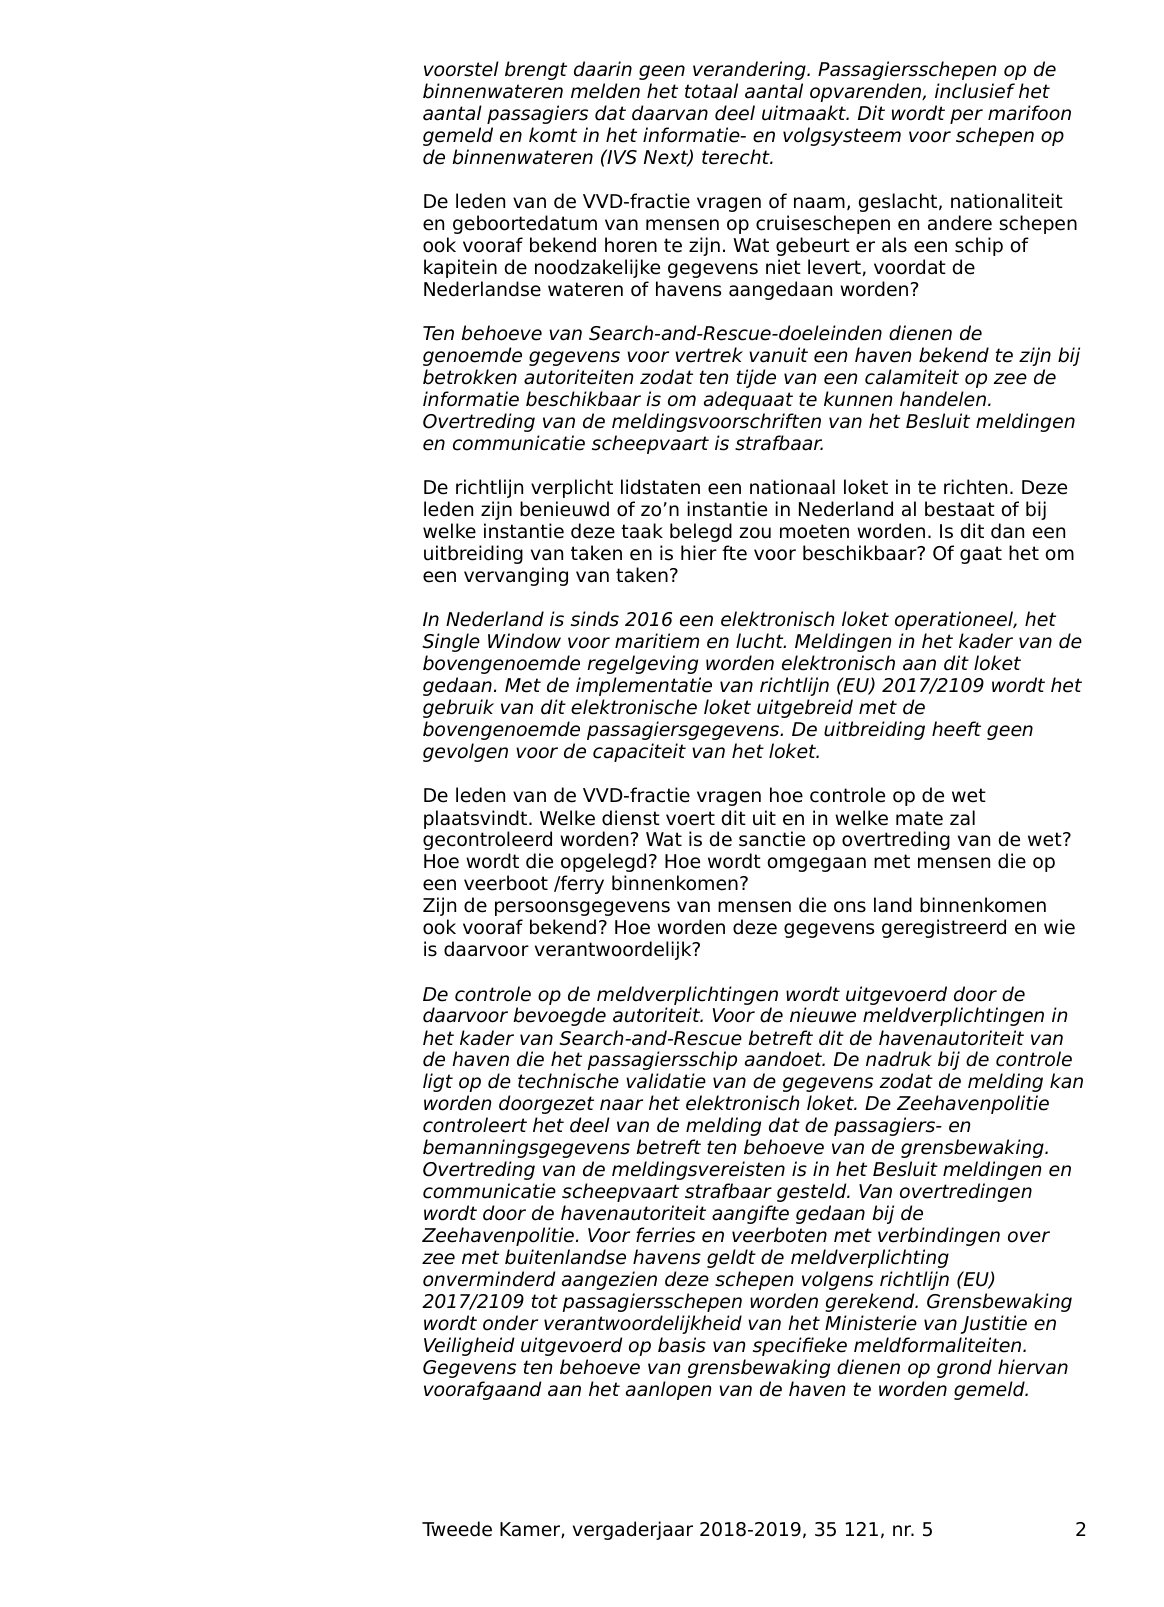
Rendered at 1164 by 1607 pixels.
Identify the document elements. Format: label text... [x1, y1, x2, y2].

text voorstel brengt daarin geen verandering. Passagiersschepen op de binnenwateren melden het totaal aantal opvarenden, inclusief het aantal passagiers dat daarvan deel uitmaakt. Dit wordt per marifoon gemeld en komt in het informatie- en volgsysteem voor schepen op de binnenwateren (IVS Next) terecht. [422, 59, 1087, 169]
text Overtreding van de meldingsvereisten is in het Besluit meldingen en communicatie scheepvaart strafbaar gesteld. Van overtredingen wordt door de havenautoriteit aangifte gedaan bij de Zeehavenpolitie. Voor ferries en veerboten met verbindingen over zee met buitenlandse havens geldt de meldverplichting onverminderd aangezien deze schepen volgens richtlijn (EU) 2017/2109 tot passagiersschepen worden gerekend. Grensbewaking wordt onder verantwoordelijkheid van het Ministerie van Justitie en Veiligheid uitgevoerd op basis van specifieke meldformaliteiten. Gegevens ten behoeve van grensbewaking dienen op grond hiervan voorafgaand aan het aanlopen van de haven te worden gemeld. [422, 1159, 1087, 1401]
text De controle op de meldverplichtingen wordt uitgevoerd door de daarvoor bevoegde autoriteit. Voor de nieuwe meldverplichtingen in het kader van Search-and-Rescue betreft dit de havenautoriteit van de haven die het passagiersschip aandoet. De nadruk bij de controle ligt op de technische validatie van de gegevens zodat de melding kan worden doorgezet naar het elektronisch loket. De Zeehavenpolitie controleert het deel van de melding dat de passagiers- en bemanningsgegevens betreft ten behoeve van de grensbewaking. [422, 983, 1087, 1159]
text De richtlijn verplicht lidstaten een nationaal loket in te richten. Deze leden zijn benieuwd of zo’n instantie in Nederland al bestaat of bij welke instantie deze taak belegd zou moeten worden. Is dit dan een uitbreiding van taken en is hier fte voor beschikbaar? Of gaat het om een vervanging van taken? [422, 477, 1087, 587]
text In Nederland is sinds 2016 een elektronisch loket operationeel, het Single Window voor maritiem en lucht. Meldingen in het kader van de bovengenoemde regelgeving worden elektronisch aan dit loket gedaan. Met de implementatie van richtlijn (EU) 2017/2109 wordt het gebruik van dit elektronische loket uitgebreid met de bovengenoemde passagiersgegevens. De uitbreiding heeft geen gevolgen voor de capaciteit van het loket. [422, 609, 1087, 763]
text De leden van de VVD-fractie vragen of naam, geslacht, nationaliteit en geboortedatum van mensen op cruiseschepen en andere schepen ook vooraf bekend horen te zijn. Wat gebeurt er als een schip of kapitein de noodzakelijke gegevens niet levert, voordat de Nederlandse wateren of havens aangedaan worden? [422, 191, 1087, 301]
text De leden van de VVD-fractie vragen hoe controle op de wet plaatsvindt. Welke dienst voert dit uit en in welke mate zal gecontroleerd worden? Wat is de sanctie op overtreding van de wet? Hoe wordt die opgelegd? Hoe wordt omgegaan met mensen die op een veerboot /ferry binnenkomen? [422, 785, 1087, 895]
text Ten behoeve van Search-and-Rescue-doeleinden dienen de genoemde gegevens voor vertrek vanuit een haven bekend te zijn bij betrokken autoriteiten zodat ten tijde van een calamiteit op zee de informatie beschikbaar is om adequaat te kunnen handelen. Overtreding van de meldingsvoorschriften van het Besluit meldingen en communicatie scheepvaart is strafbaar. [422, 323, 1087, 455]
text Zijn de persoonsgegevens van mensen die ons land binnenkomen ook vooraf bekend? Hoe worden deze gegevens geregistreerd en wie is daarvoor verantwoordelijk? [422, 895, 1087, 961]
